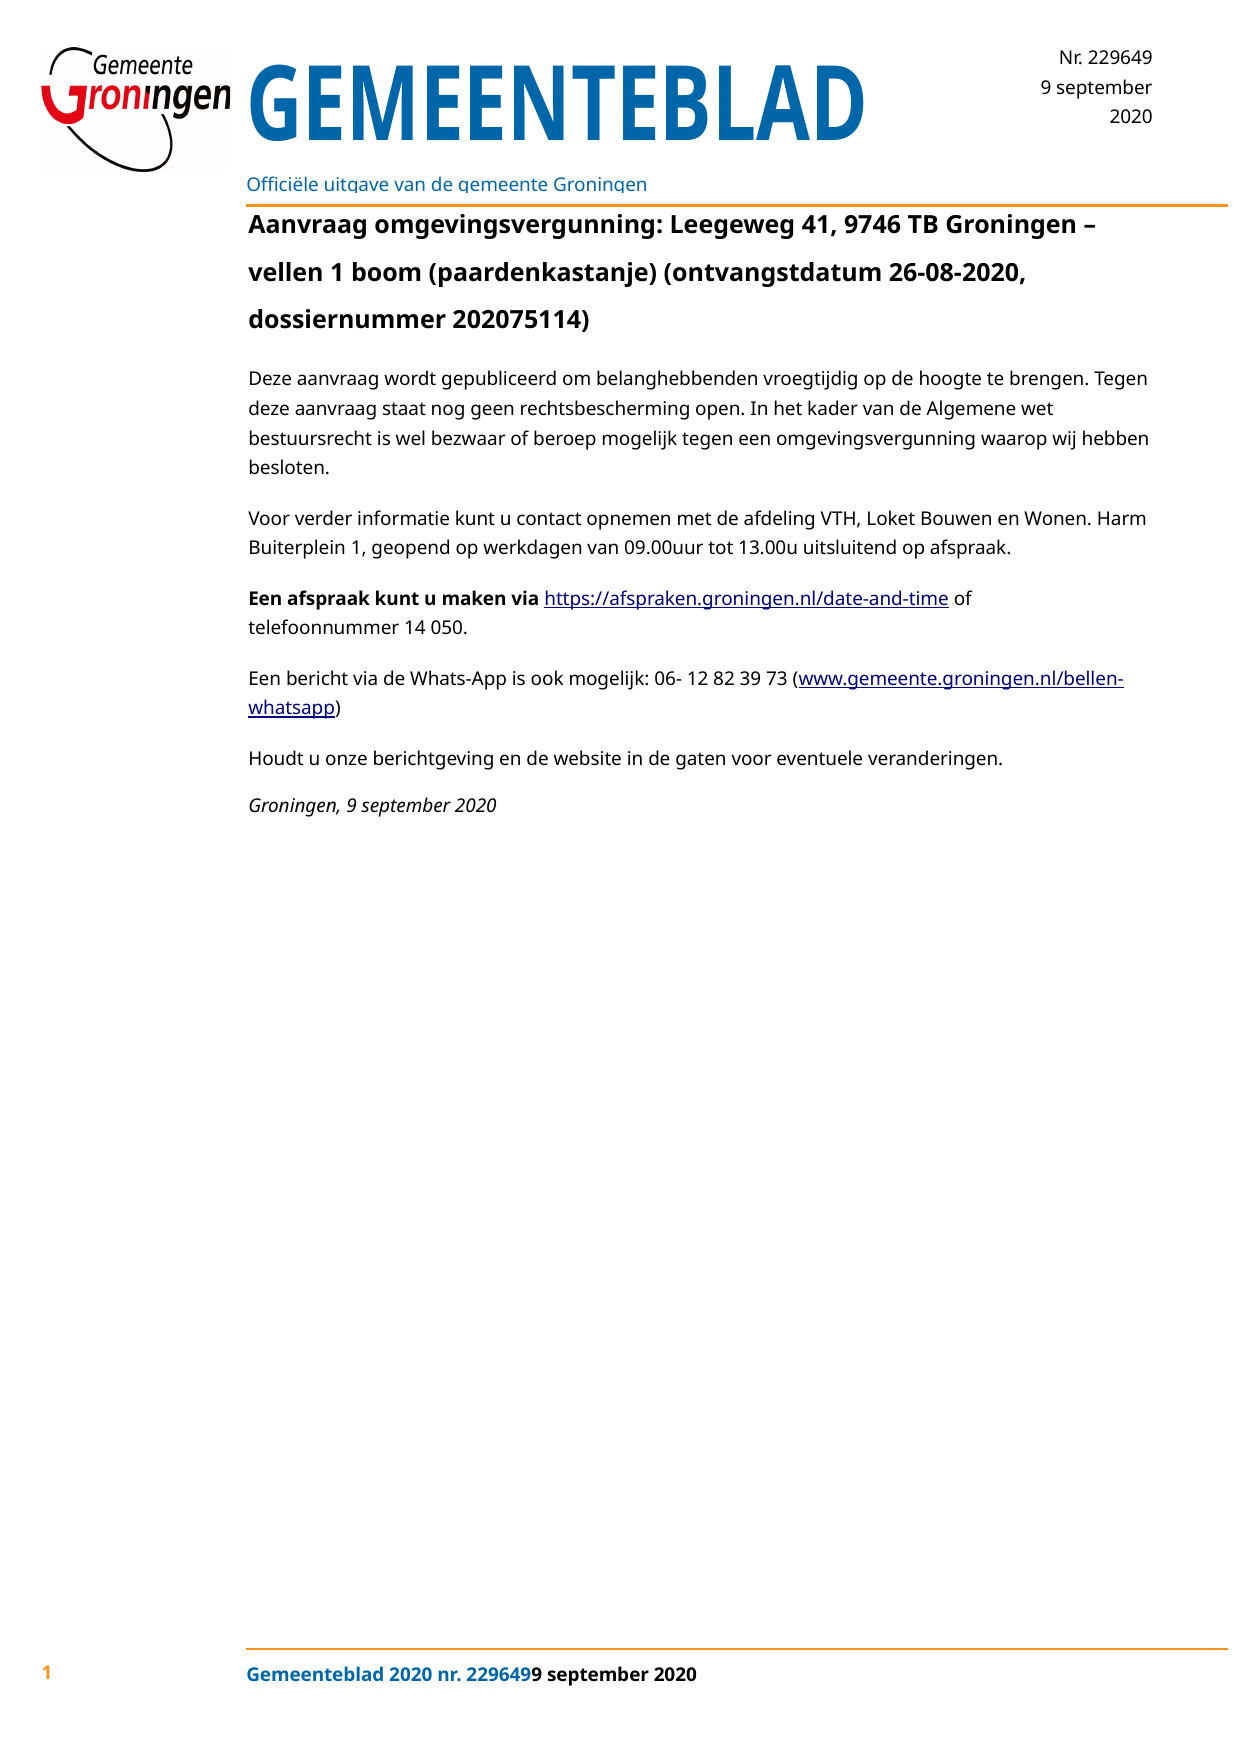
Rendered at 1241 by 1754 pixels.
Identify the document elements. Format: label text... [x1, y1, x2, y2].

text Houdt u onze berichtgeving en de website in de gaten voor eventuele veranderingen. [248, 745, 1152, 770]
picture [41, 47, 231, 172]
text Voor verder informatie kunt u contact opnemen met de afdeling VTH, Loket Bouwen en Wonen. Harm Buiterplein 1, geopend op werkdagen van 09.00uur tot 13.00u uitsluitend op afspraak. [248, 505, 1152, 560]
text Groningen, 9 september 2020 [248, 792, 1152, 818]
text Deze aanvraag wordt gepubliceerd om belanghebbenden vroegtijdig op de hoogte te brengen. Tegen deze aanvraag staat nog geen rechtsbescherming open. In het kader van de Algemene wet bestuursrecht is wel bezwaar of beroep mogelijk tegen een omgevingsvergunning waarop wij hebben besloten. [248, 366, 1152, 480]
text Aanvraag omgevingsvergunning: Leegeweg 41, 9746 TB Groningen – vellen 1 boom (paardenkastanje) (ontvangstdatum 26-08-2020, dossiernummer 202075114) [248, 207, 1152, 336]
text Een afspraak kunt u maken via https://afspraken.groningen.nl/date-and-time of telefoonnummer 14 050. [248, 585, 1152, 640]
text Een bericht via de Whats-App is ook mogelijk: 06- 12 82 39 73 (www.gemeente.groningen.nl/bellen-whatsapp) [248, 665, 1152, 720]
